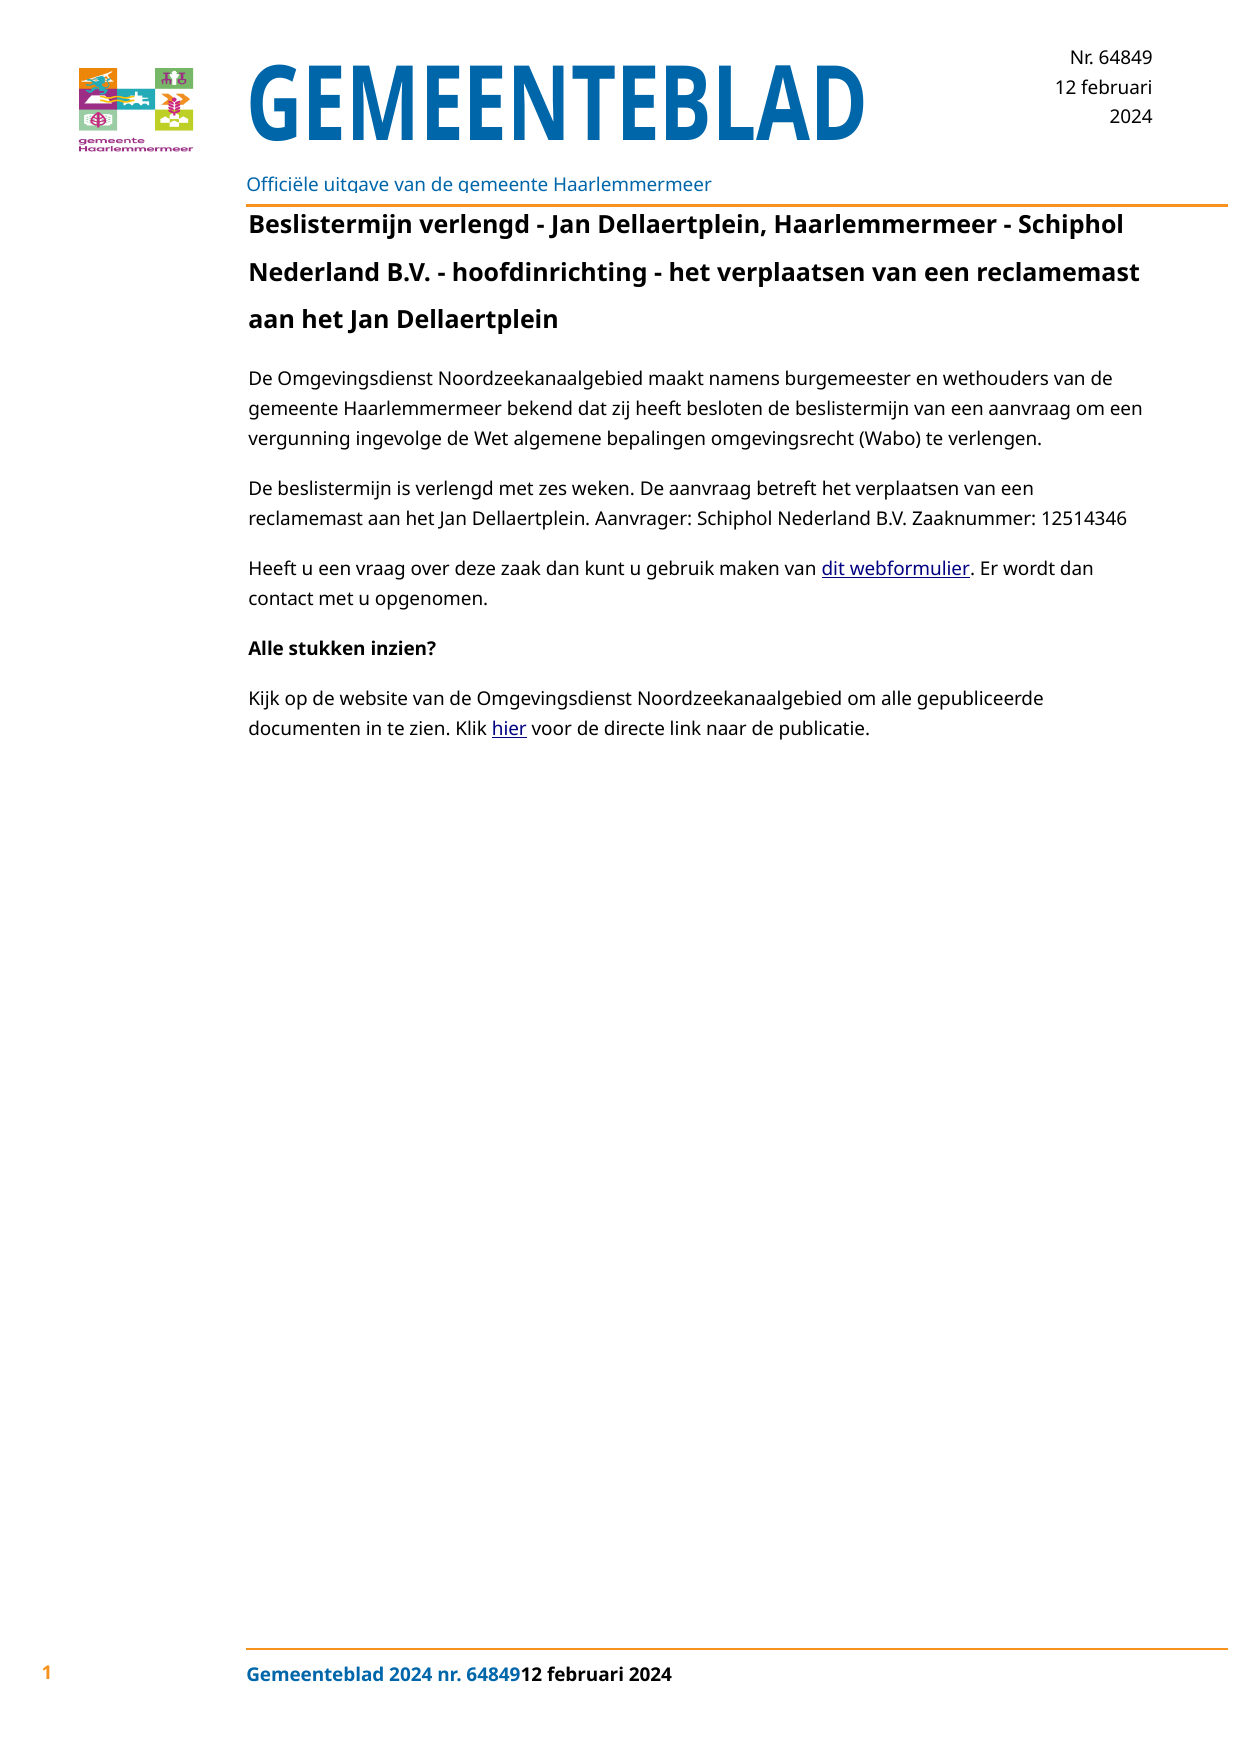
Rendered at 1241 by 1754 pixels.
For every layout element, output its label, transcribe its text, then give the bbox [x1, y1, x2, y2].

text Heeft u een vraag over deze zaak dan kunt u gebruik maken van dit webformulier. Er wordt dan contact met u opgenomen. [248, 555, 1152, 610]
text De beslistermijn is verlengd met zes weken. De aanvraag betreft het verplaatsen van een reclamemast aan het Jan Dellaertplein. Aanvrager: Schiphol Nederland B.V. Zaaknummer: 12514346 [248, 475, 1152, 530]
text De Omgevingsdienst Noordzeekanaalgebied maakt namens burgemeester en wethouders van de gemeente Haarlemmermeer bekend dat zij heeft besloten de beslistermijn van een aanvraag om een vergunning ingevolge de Wet algemene bepalingen omgevingsrecht (Wabo) te verlengen. [248, 366, 1152, 450]
picture [41, 47, 231, 172]
text Kijk op de website van de Omgevingsdienst Noordzeekanaalgebied om alle gepubliceerde documenten in te zien. Klik hier voor de directe link naar de publicatie. [248, 686, 1152, 741]
text Beslistermijn verlengd - Jan Dellaertplein, Haarlemmermeer - Schiphol Nederland B.V. - hoofdinrichting - het verplaatsen van een reclamemast aan het Jan Dellaertplein [248, 207, 1152, 336]
text Alle stukken inzien? [248, 635, 1152, 661]
